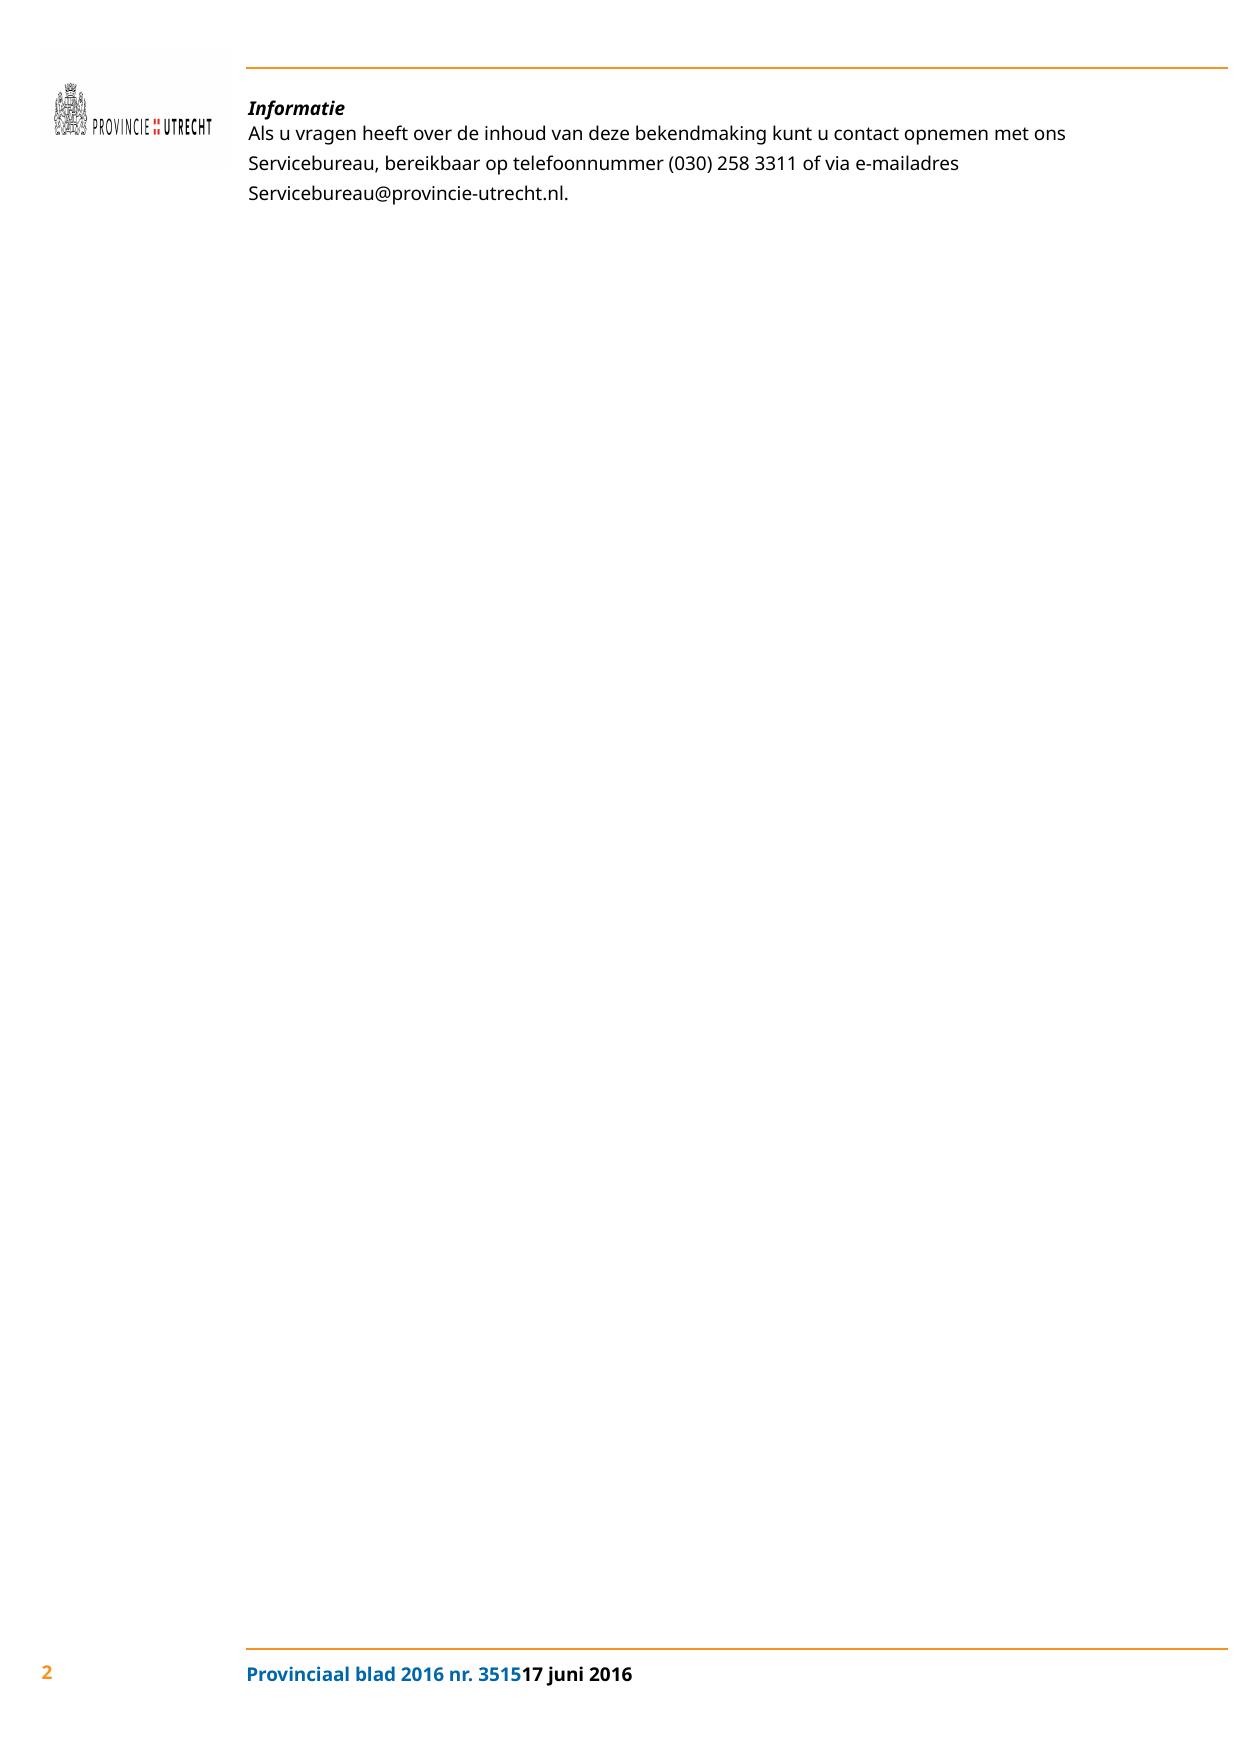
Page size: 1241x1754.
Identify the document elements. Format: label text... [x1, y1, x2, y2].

picture [41, 47, 231, 172]
text Als u vragen heeft over de inhoud van deze bekendmaking kunt u contact opnemen met ons Servicebureau, bereikbaar op telefoonnummer (030) 258 3311 of via e-mailadres Servicebureau@provincie-utrecht.nl. [248, 121, 1152, 205]
text Informatie [248, 95, 1152, 121]
